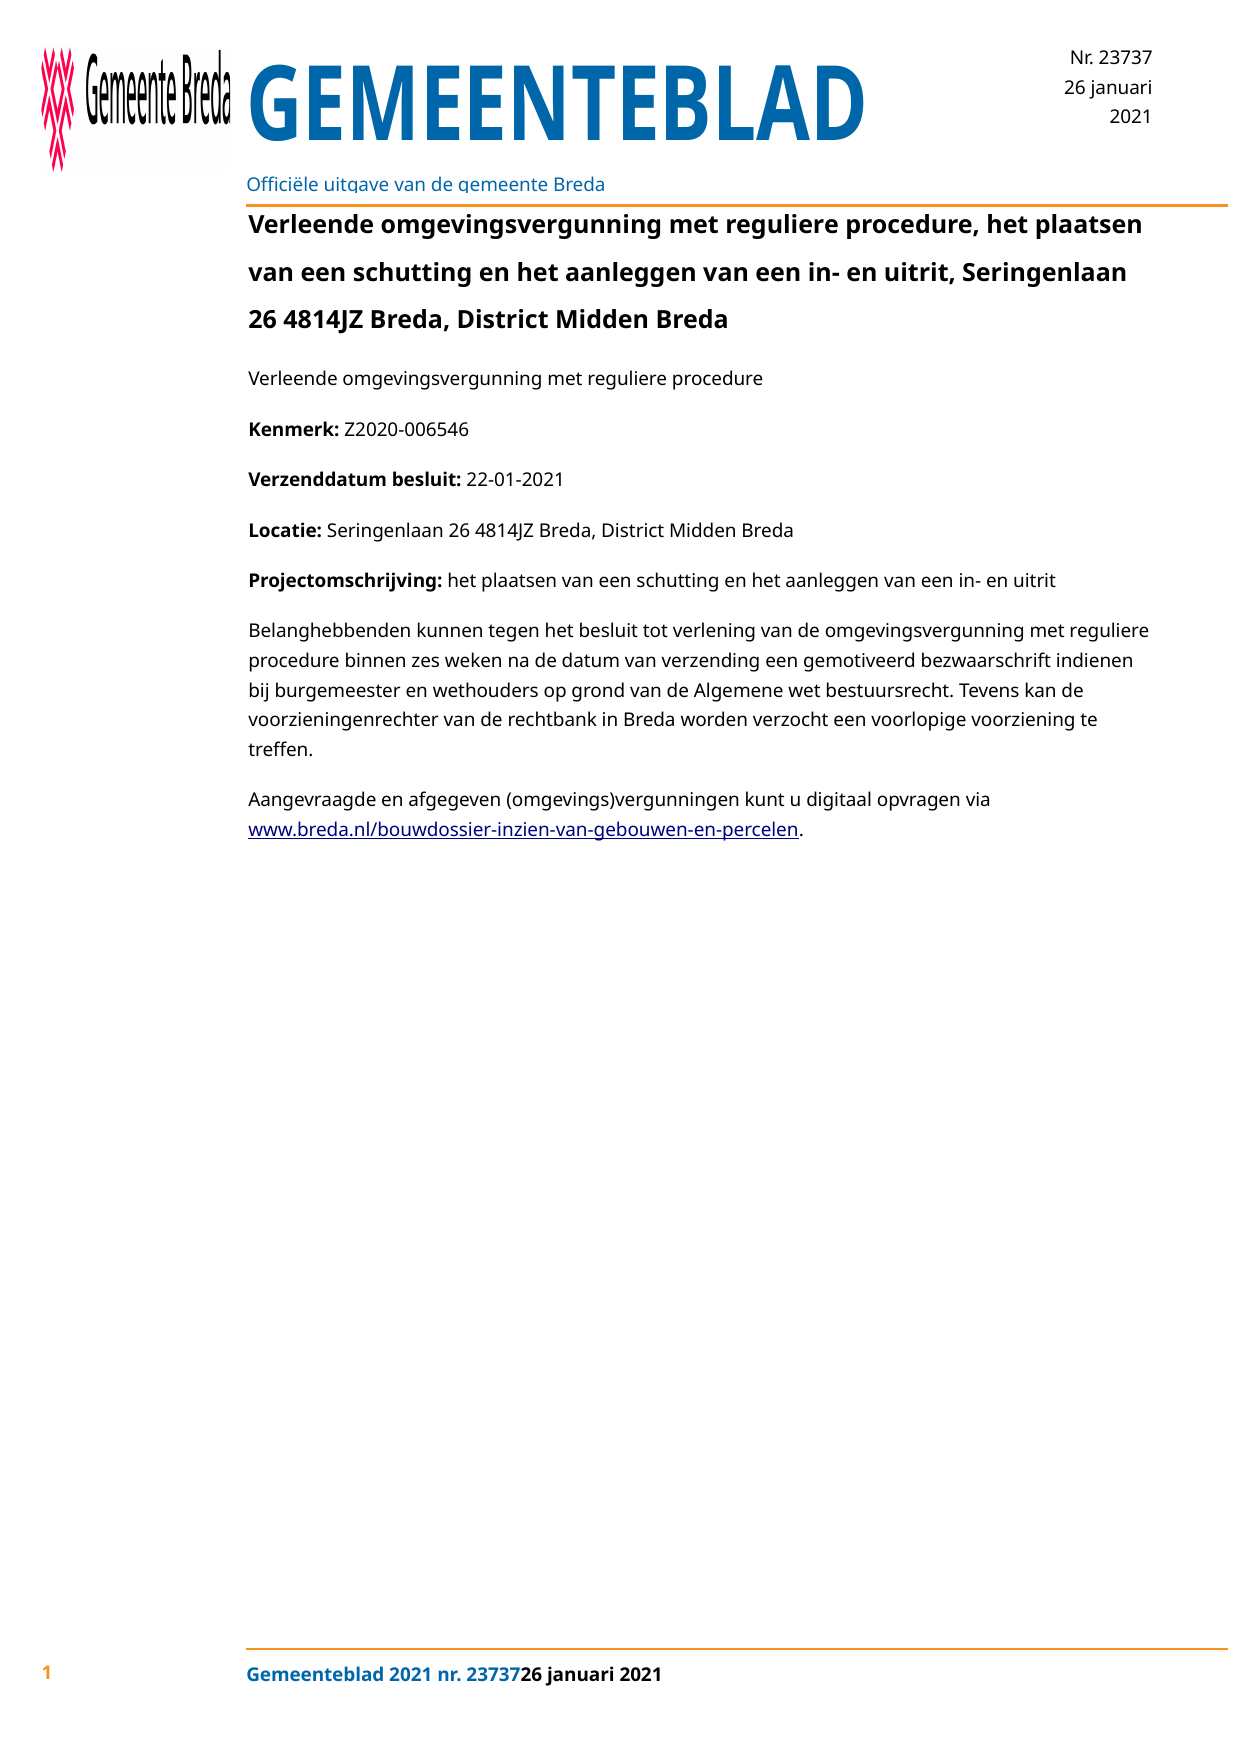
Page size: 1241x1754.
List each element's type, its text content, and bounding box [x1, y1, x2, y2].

text Projectomschrijving: het plaatsen van een schutting en het aanleggen van een in- en uitrit [248, 567, 1152, 593]
text Belanghebbenden kunnen tegen het besluit tot verlening van de omgevingsvergunning met reguliere procedure binnen zes weken na de datum van verzending een gemotiveerd bezwaarschrift indienen bij burgemeester en wethouders op grond van de Algemene wet bestuursrecht. Tevens kan de voorzieningenrechter van de rechtbank in Breda worden verzocht een voorlopige voorziening te treffen. [248, 618, 1152, 762]
text Verzenddatum besluit: 22-01-2021 [248, 466, 1152, 492]
text Kenmerk: Z2020-006546 [248, 416, 1152, 442]
text Verleende omgevingsvergunning met reguliere procedure, het plaatsen van een schutting en het aanleggen van een in- en uitrit, Seringenlaan 26 4814JZ Breda, District Midden Breda [248, 207, 1152, 336]
text Locatie: Seringenlaan 26 4814JZ Breda, District Midden Breda [248, 517, 1152, 542]
text Aangevraagde en afgegeven (omgevings)vergunningen kunt u digitaal opvragen via www.breda.nl/bouwdossier-inzien-van-gebouwen-en-percelen. [248, 786, 1152, 842]
picture [41, 47, 231, 172]
text Verleende omgevingsvergunning met reguliere procedure [248, 366, 1152, 391]
